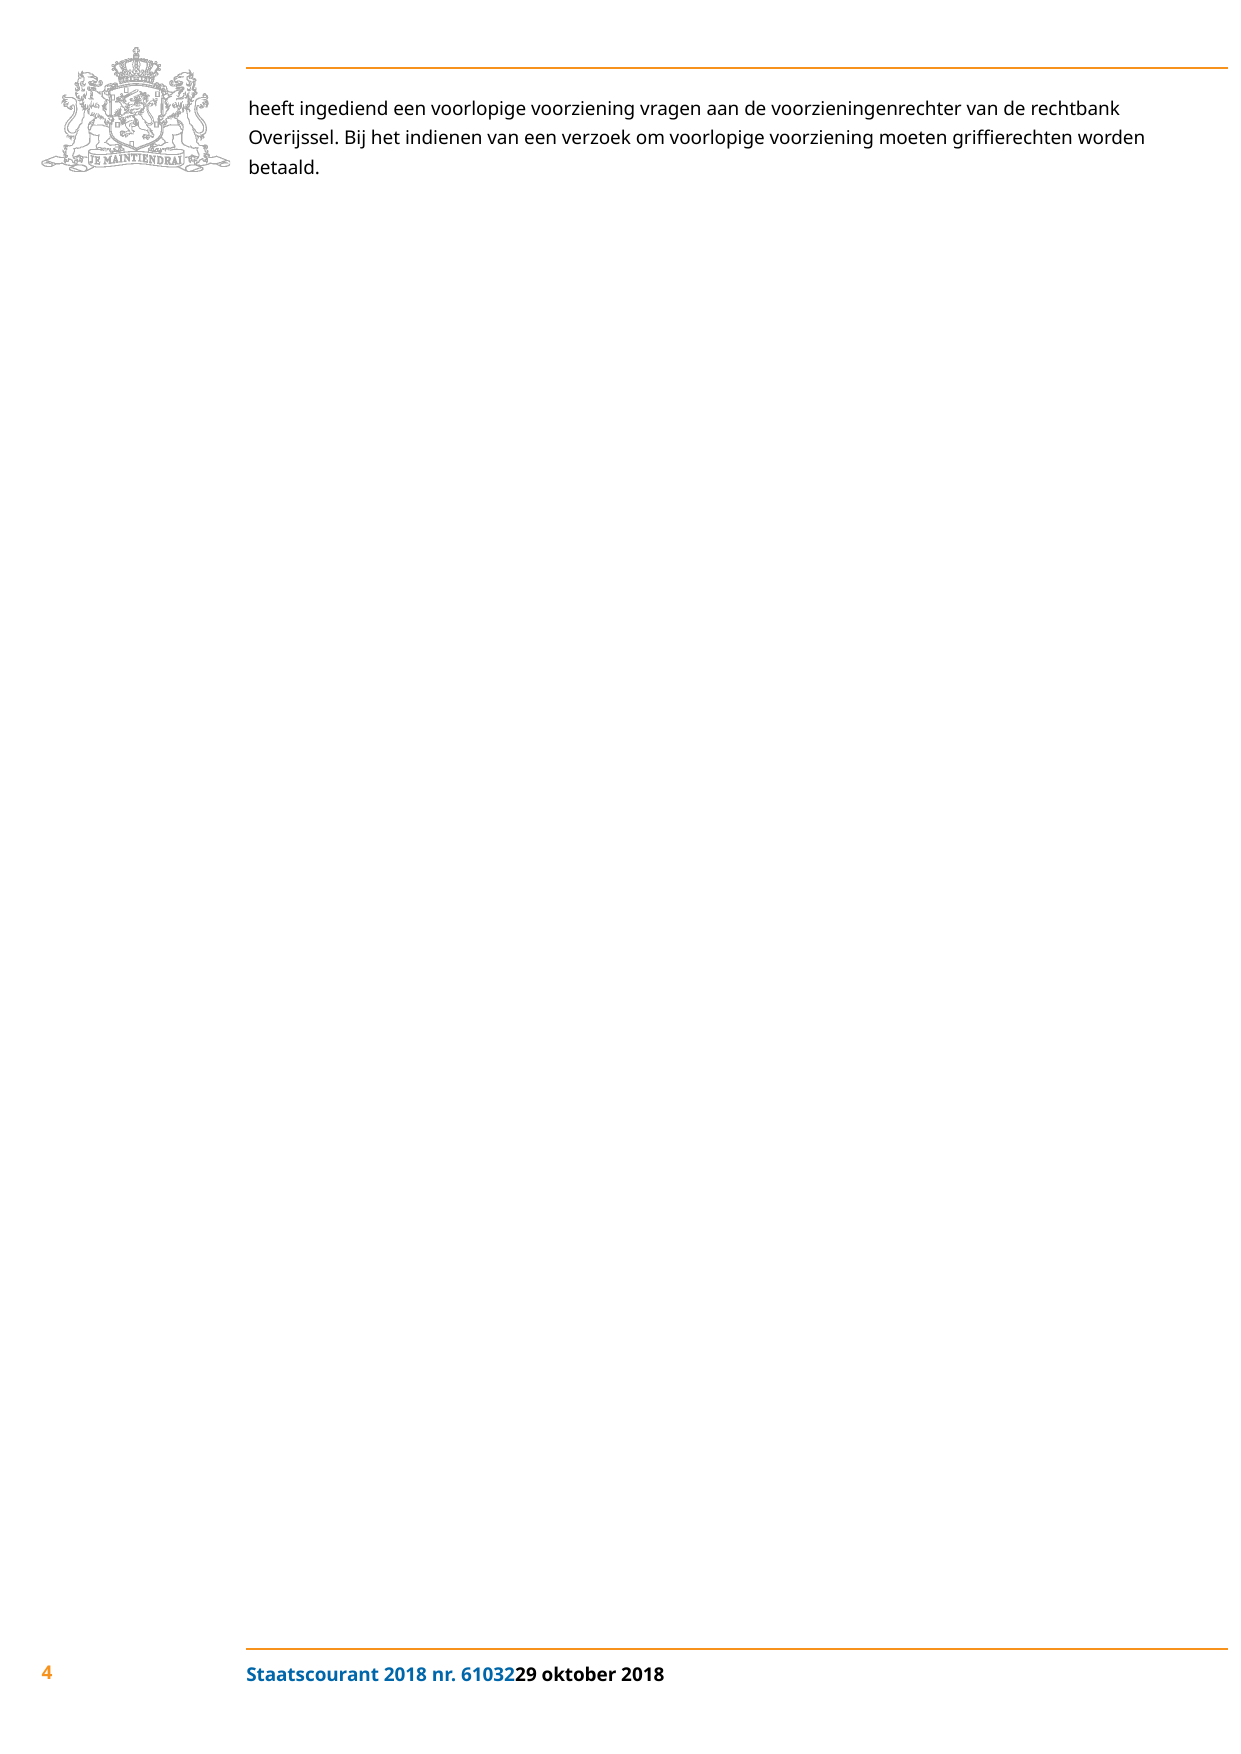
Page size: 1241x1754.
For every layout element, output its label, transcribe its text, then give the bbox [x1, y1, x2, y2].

picture [41, 47, 231, 172]
text heeft ingediend een voorlopige voorziening vragen aan de voorzieningenrechter van de rechtbank Overijssel. Bij het indienen van een verzoek om voorlopige voorziening moeten griffierechten worden betaald. [248, 95, 1152, 180]
